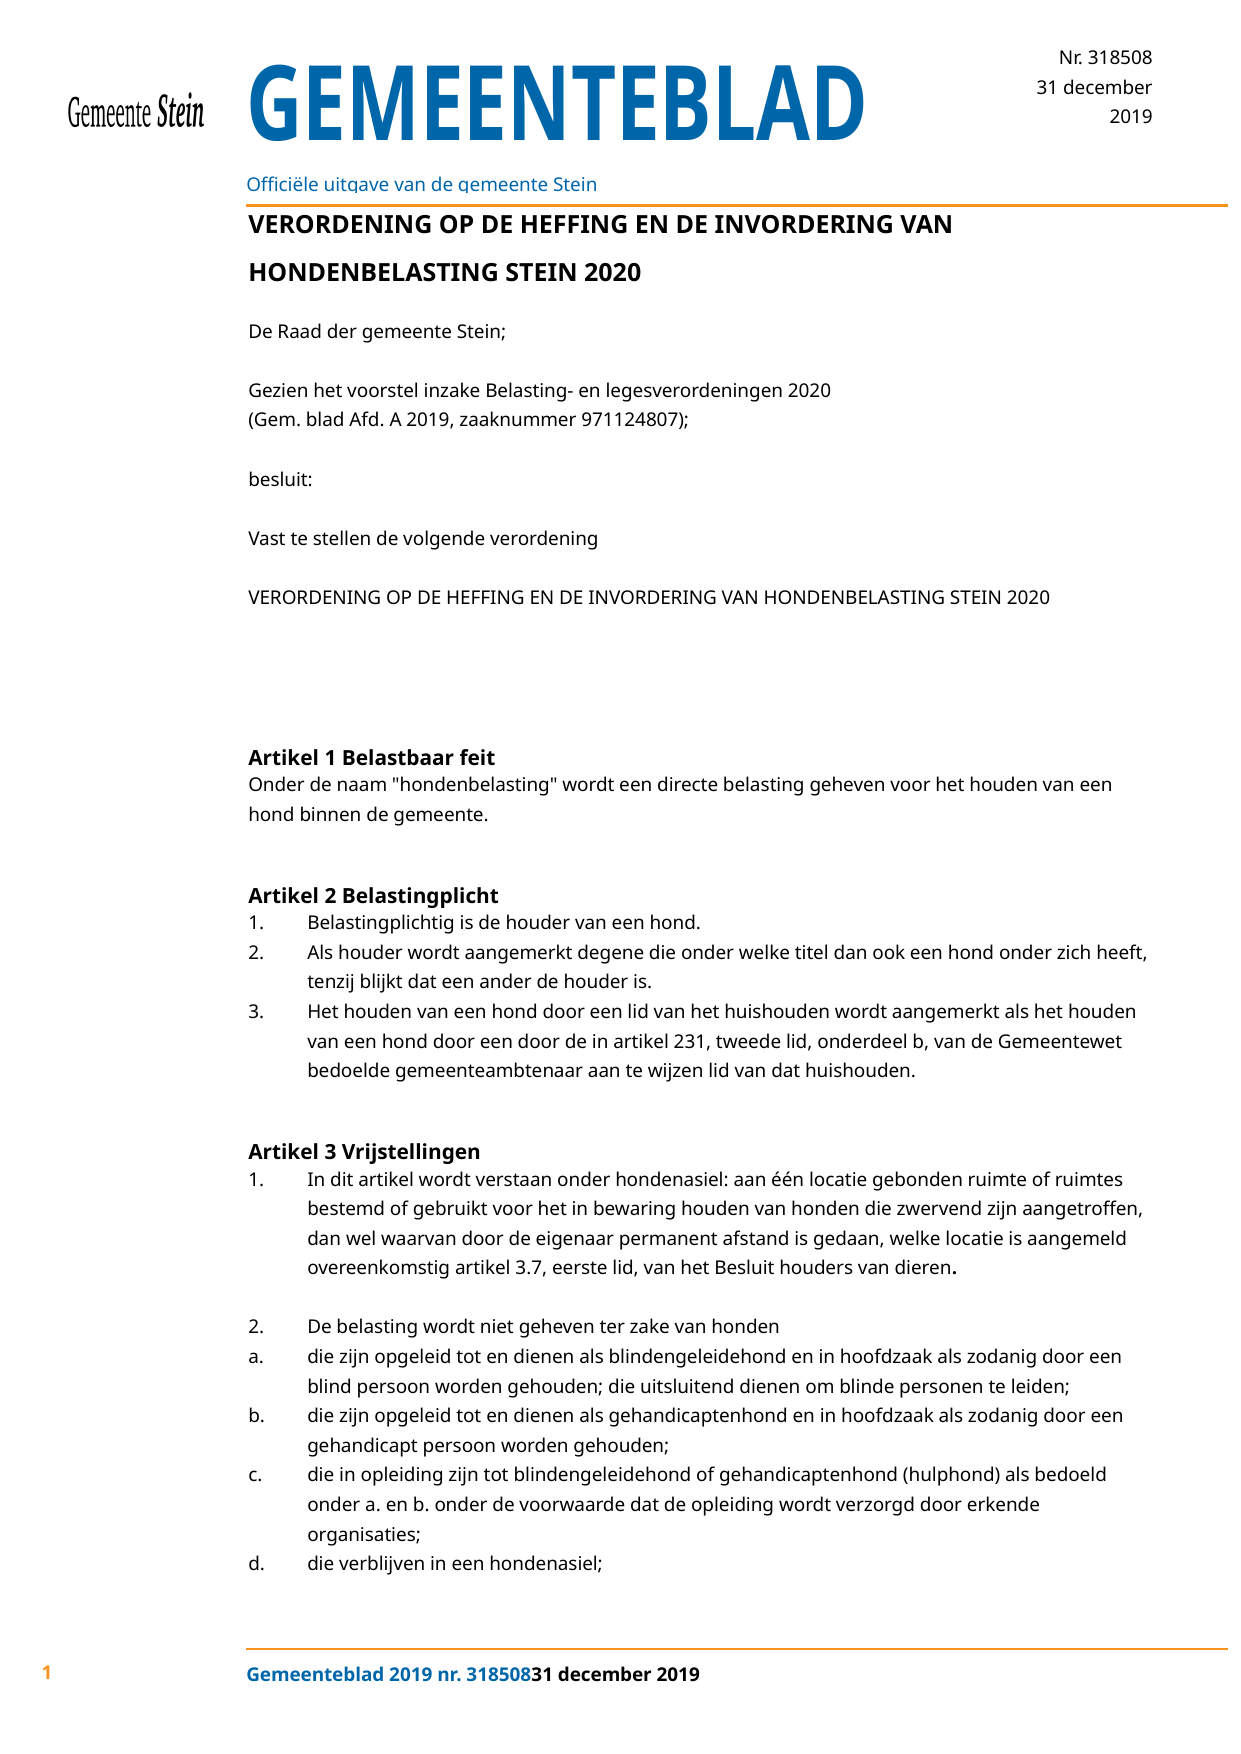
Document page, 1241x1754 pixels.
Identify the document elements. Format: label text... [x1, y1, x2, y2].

list Als houder wordt aangemerkt degene die onder welke titel dan ook een hond onder zich heeft, tenzij blijkt dat een ander de houder is. [248, 939, 1152, 994]
text Artikel 2 Belastingplicht [248, 881, 1152, 909]
picture [41, 47, 231, 172]
text Artikel 1 Belastbaar feit [248, 743, 1152, 771]
list Het houden van een hond door een lid van het huishouden wordt aangemerkt als het houden van een hond door een door de in artikel 231, tweede lid, onderdeel b, van de Gemeentewet bedoelde gemeenteambtenaar aan te wijzen lid van dat huishouden. [248, 998, 1152, 1083]
text besluit: [248, 466, 1152, 492]
list die verblijven in een hondenasiel; [248, 1550, 1152, 1576]
list die zijn opgeleid tot en dienen als gehandicaptenhond en in hoofdzaak als zodanig door een gehandicapt persoon worden gehouden; [248, 1402, 1152, 1458]
list In dit artikel wordt verstaan onder hondenasiel: aan één locatie gebonden ruimte of ruimtes bestemd of gebruikt voor het in bewaring houden van honden die zwervend zijn aangetroffen, dan wel waarvan door de eigenaar permanent afstand is gedaan, welke locatie is aangemeld overeenkomstig artikel 3.7, eerste lid, van het Besluit houders van dieren. [248, 1166, 1152, 1280]
text Onder de naam "hondenbelasting" wordt een directe belasting geheven voor het houden van een hond binnen de gemeente. [248, 771, 1152, 827]
text (Gem. blad Afd. A 2019, zaaknummer 971124807); [248, 407, 1152, 432]
list die in opleiding zijn tot blindengeleidehond of gehandicaptenhond (hulphond) als bedoeld onder a. en b. onder de voorwaarde dat de opleiding wordt verzorgd door erkende organisaties; [248, 1462, 1152, 1547]
text Gezien het voorstel inzake Belasting- en legesverordeningen 2020 [248, 377, 1152, 403]
text De Raad der gemeente Stein; [248, 318, 1152, 344]
list die zijn opgeleid tot en dienen als blindengeleidehond en in hoofdzaak als zodanig door een blind persoon worden gehouden; die uitsluitend dienen om blinde personen te leiden; [248, 1343, 1152, 1399]
list De belasting wordt niet geheven ter zake van honden [248, 1314, 1152, 1339]
list Belastingplichtig is de houder van een hond. [248, 909, 1152, 935]
text VERORDENING OP DE HEFFING EN DE INVORDERING VAN HONDENBELASTING STEIN 2020 [248, 207, 1152, 288]
text VERORDENING OP DE HEFFING EN DE INVORDERING VAN HONDENBELASTING STEIN 2020 [248, 584, 1152, 610]
text Vast te stellen de volgende verordening [248, 525, 1152, 551]
text Artikel 3 Vrijstellingen [248, 1137, 1152, 1166]
